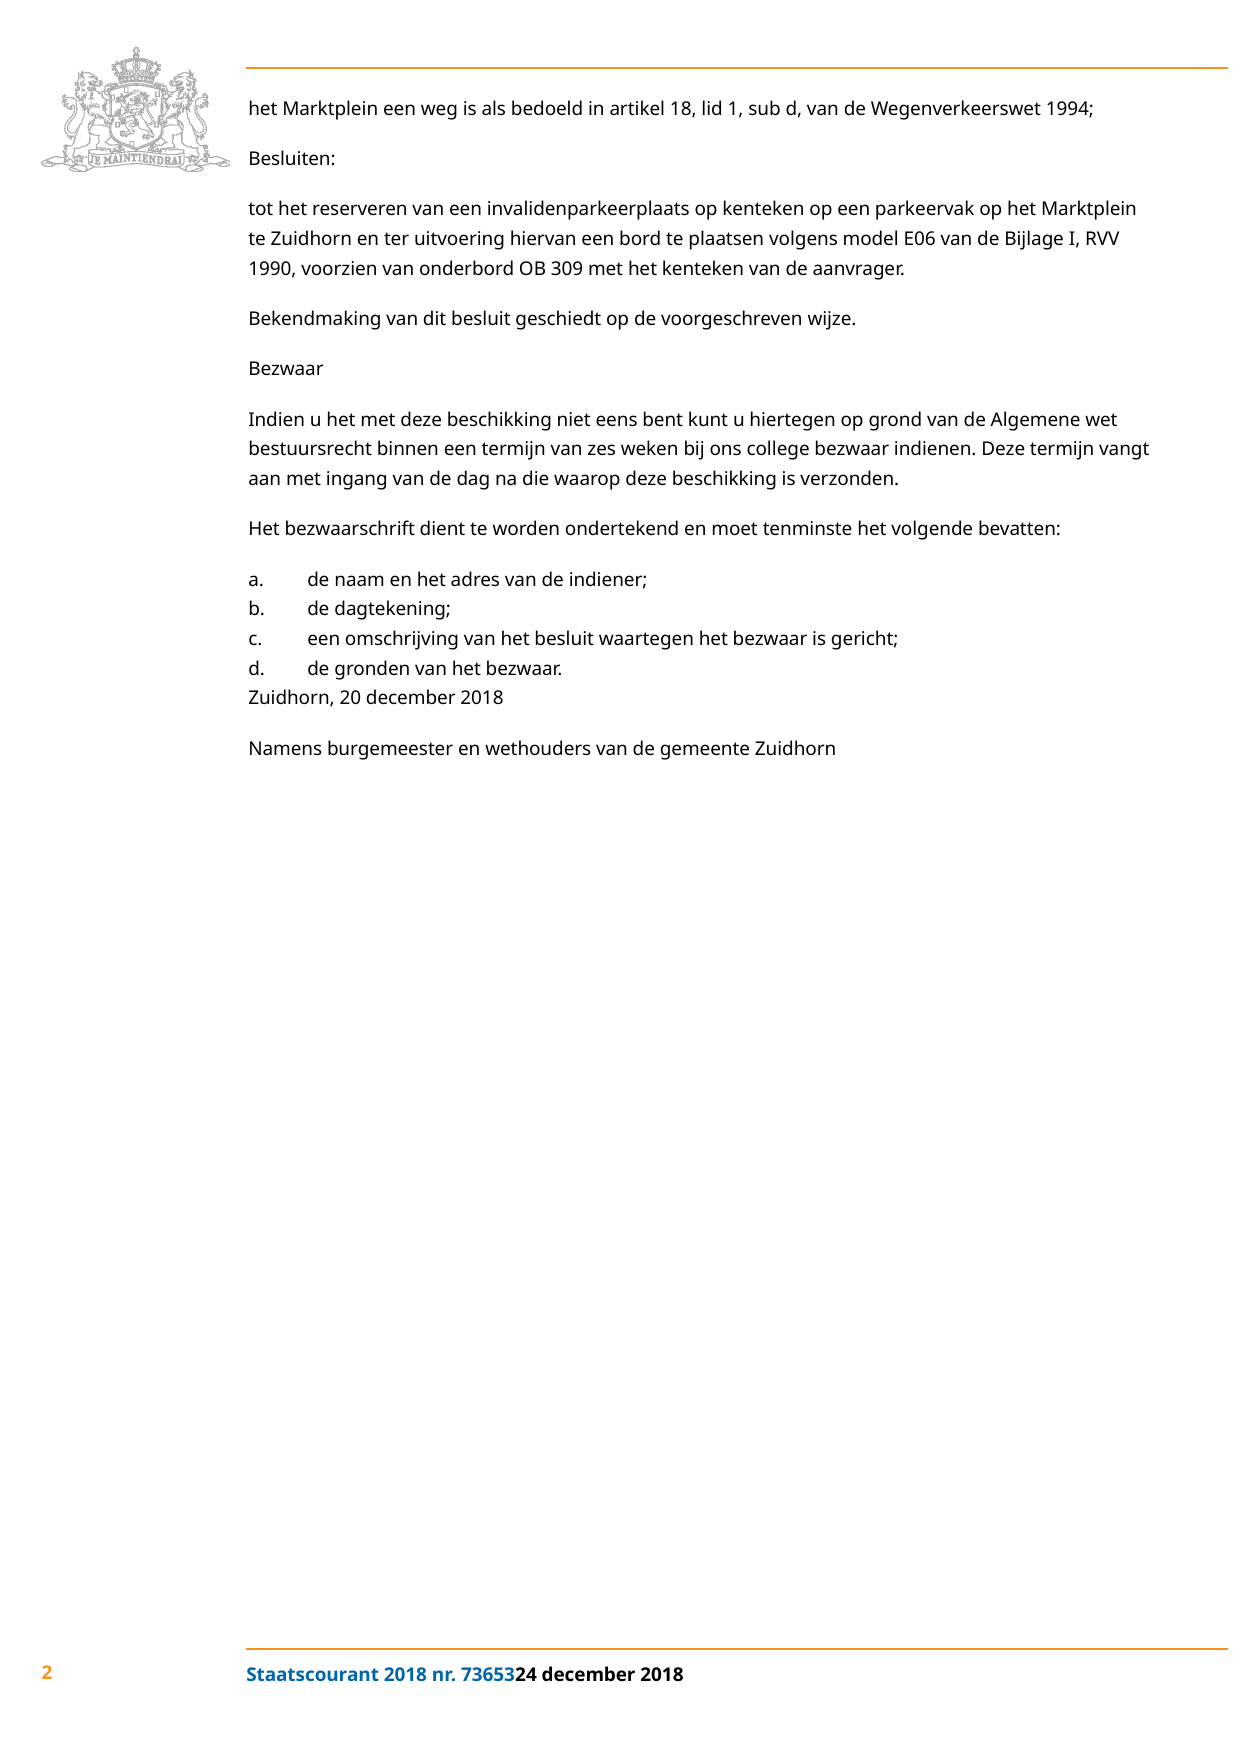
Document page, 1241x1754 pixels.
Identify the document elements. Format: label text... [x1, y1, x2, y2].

text Namens burgemeester en wethouders van de gemeente Zuidhorn [248, 735, 1152, 761]
text tot het reserveren van een invalidenparkeerplaats op kenteken op een parkeervak op het Marktplein te Zuidhorn en ter uitvoering hiervan een bord te plaatsen volgens model E06 van de Bijlage I, RVV 1990, voorzien van onderbord OB 309 met het kenteken van de aanvrager. [248, 196, 1152, 281]
text Besluiten: [248, 145, 1152, 171]
text Indien u het met deze beschikking niet eens bent kunt u hiertegen op grond van de Algemene wet bestuursrecht binnen een termijn van zes weken bij ons college bezwaar indienen. Deze termijn vangt aan met ingang van de dag na die waarop deze beschikking is verzonden. [248, 406, 1152, 491]
text het Marktplein een weg is als bedoeld in artikel 18, lid 1, sub d, van de Wegenverkeerswet 1994; [248, 95, 1152, 121]
text Het bezwaarschrift dient te worden ondertekend en moet tenminste het volgende bevatten: [248, 516, 1152, 541]
list de naam en het adres van de indiener; [248, 566, 1152, 592]
text Bezwaar [248, 356, 1152, 381]
list de gronden van het bezwaar. [248, 655, 1152, 681]
picture [41, 47, 231, 172]
text Zuidhorn, 20 december 2018 [248, 684, 1152, 710]
list een omschrijving van het besluit waartegen het bezwaar is gericht; [248, 625, 1152, 651]
list de dagtekening; [248, 596, 1152, 621]
text Bekendmaking van dit besluit geschiedt op de voorgeschreven wijze. [248, 305, 1152, 331]
